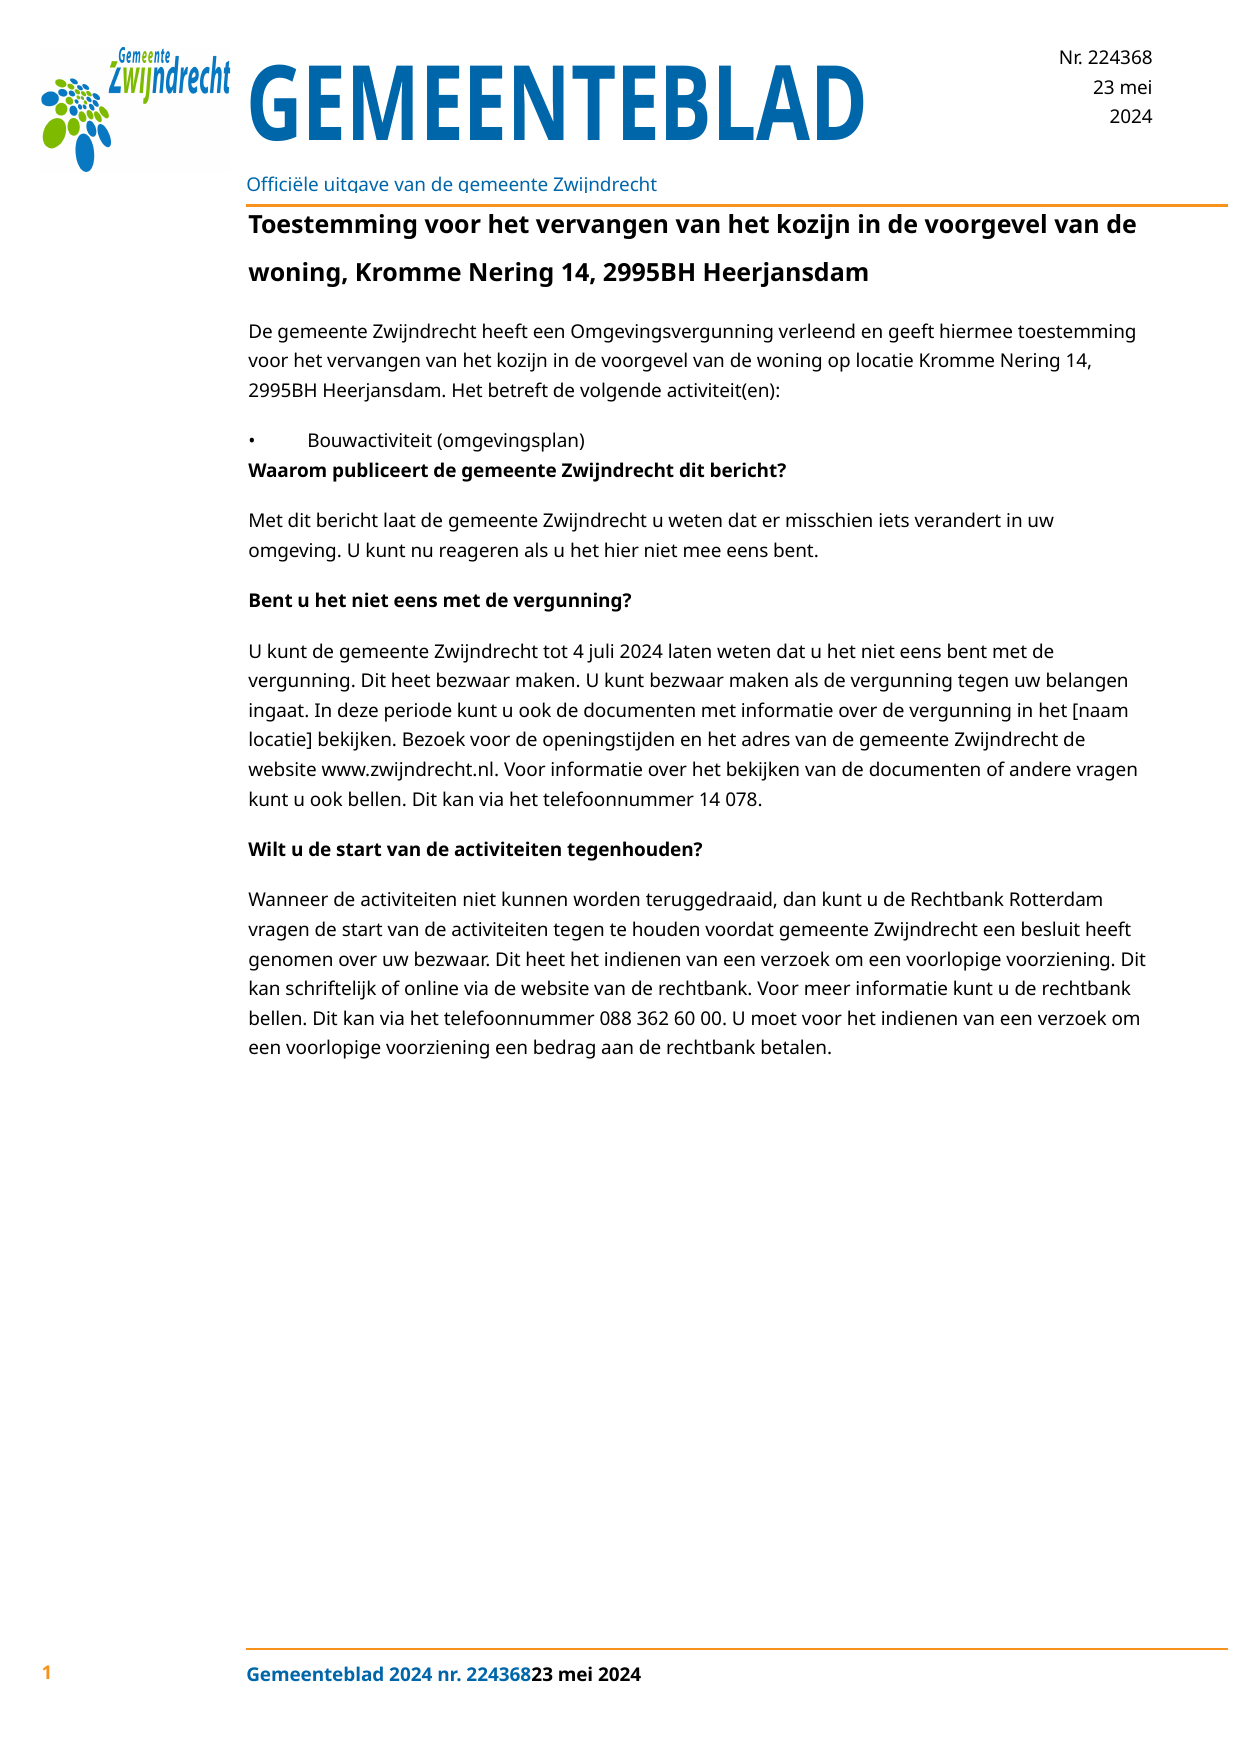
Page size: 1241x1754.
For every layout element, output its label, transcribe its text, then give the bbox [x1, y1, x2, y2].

picture [41, 47, 231, 172]
text Wanneer de activiteiten niet kunnen worden teruggedraaid, dan kunt u de Rechtbank Rotterdam vragen de start van de activiteiten tegen te houden voordat gemeente Zwijndrecht een besluit heeft genomen over uw bezwaar. Dit heet het indienen van een verzoek om een voorlopige voorziening. Dit kan schriftelijk of online via de website van de rechtbank. Voor meer informatie kunt u de rechtbank bellen. Dit kan via het telefoonnummer 088 362 60 00. U moet voor het indienen van een verzoek om een voorlopige voorziening een bedrag aan de rechtbank betalen. [248, 887, 1152, 1060]
text Met dit bericht laat de gemeente Zwijndrecht u weten dat er misschien iets verandert in uw omgeving. U kunt nu reageren als u het hier niet mee eens bent. [248, 507, 1152, 563]
text Bent u het niet eens met de vergunning? [248, 587, 1152, 613]
list Bouwactiviteit (omgevingsplan) [248, 427, 1152, 453]
text Wilt u de start van de activiteiten tegenhouden? [248, 836, 1152, 862]
text Waarom publiceert de gemeente Zwijndrecht dit bericht? [248, 457, 1152, 483]
text De gemeente Zwijndrecht heeft een Omgevingsvergunning verleend en geeft hiermee toestemming voor het vervangen van het kozijn in de voorgevel van de woning op locatie Kromme Nering 14, 2995BH Heerjansdam. Het betreft de volgende activiteit(en): [248, 318, 1152, 403]
text Toestemming voor het vervangen van het kozijn in de voorgevel van de woning, Kromme Nering 14, 2995BH Heerjansdam [248, 207, 1152, 288]
text U kunt de gemeente Zwijndrecht tot 4 juli 2024 laten weten dat u het niet eens bent met de vergunning. Dit heet bezwaar maken. U kunt bezwaar maken als de vergunning tegen uw belangen ingaat. In deze periode kunt u ook de documenten met informatie over de vergunning in het [naam locatie] bekijken. Bezoek voor de openingstijden en het adres van de gemeente Zwijndrecht de website www.zwijndrecht.nl. Voor informatie over het bekijken van de documenten of andere vragen kunt u ook bellen. Dit kan via het telefoonnummer 14 078. [248, 638, 1152, 812]
